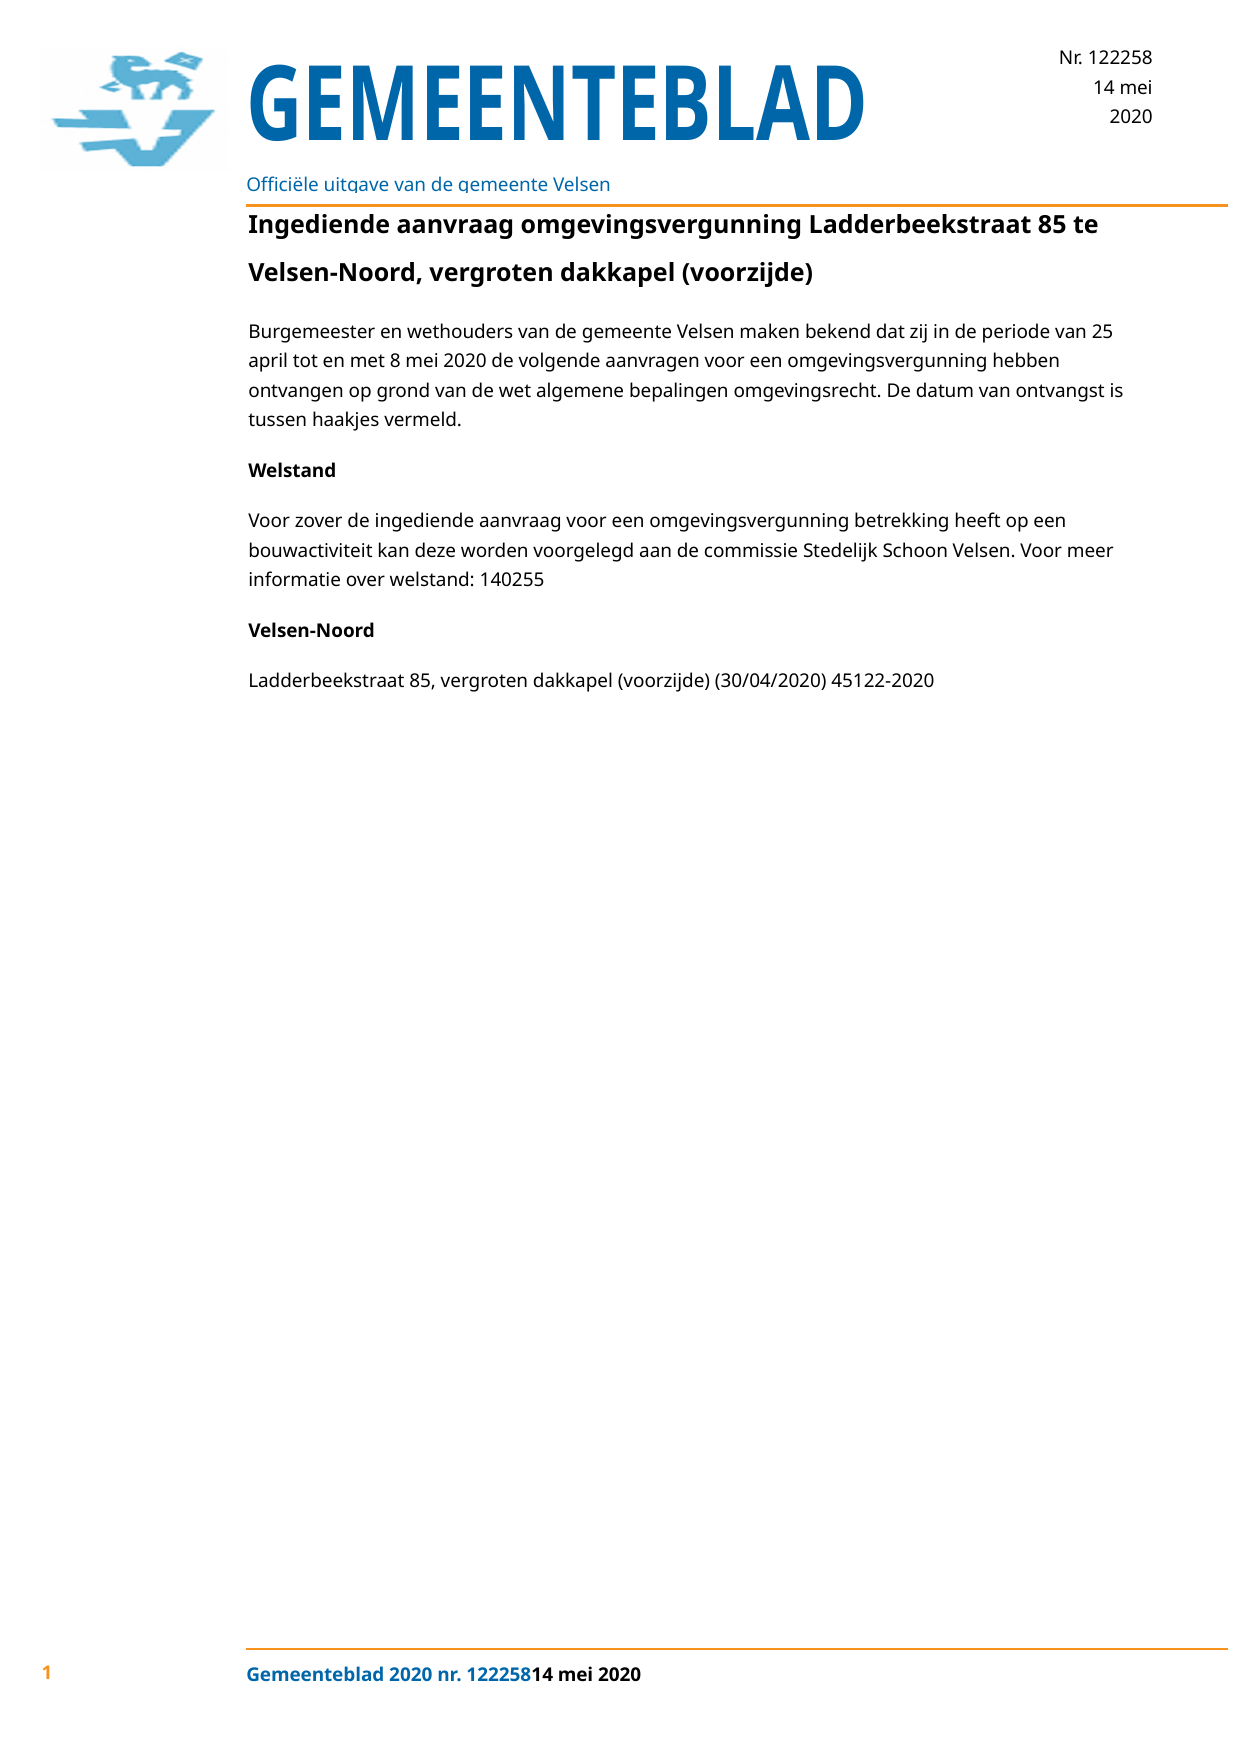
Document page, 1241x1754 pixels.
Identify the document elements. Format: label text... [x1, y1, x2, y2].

text Velsen-Noord [248, 617, 1152, 643]
picture [41, 47, 231, 172]
text Ladderbeekstraat 85, vergroten dakkapel (voorzijde) (30/04/2020) 45122-2020 [248, 667, 1152, 693]
text Voor zover de ingediende aanvraag voor een omgevingsvergunning betrekking heeft op een bouwactiviteit kan deze worden voorgelegd aan de commissie Stedelijk Schoon Velsen. Voor meer informatie over welstand: 140255 [248, 507, 1152, 592]
text Burgemeester en wethouders van de gemeente Velsen maken bekend dat zij in de periode van 25 april tot en met 8 mei 2020 de volgende aanvragen voor een omgevingsvergunning hebben ontvangen op grond van de wet algemene bepalingen omgevingsrecht. De datum van ontvangst is tussen haakjes vermeld. [248, 318, 1152, 432]
text Welstand [248, 457, 1152, 483]
text Ingediende aanvraag omgevingsvergunning Ladderbeekstraat 85 te Velsen-Noord, vergroten dakkapel (voorzijde) [248, 207, 1152, 288]
